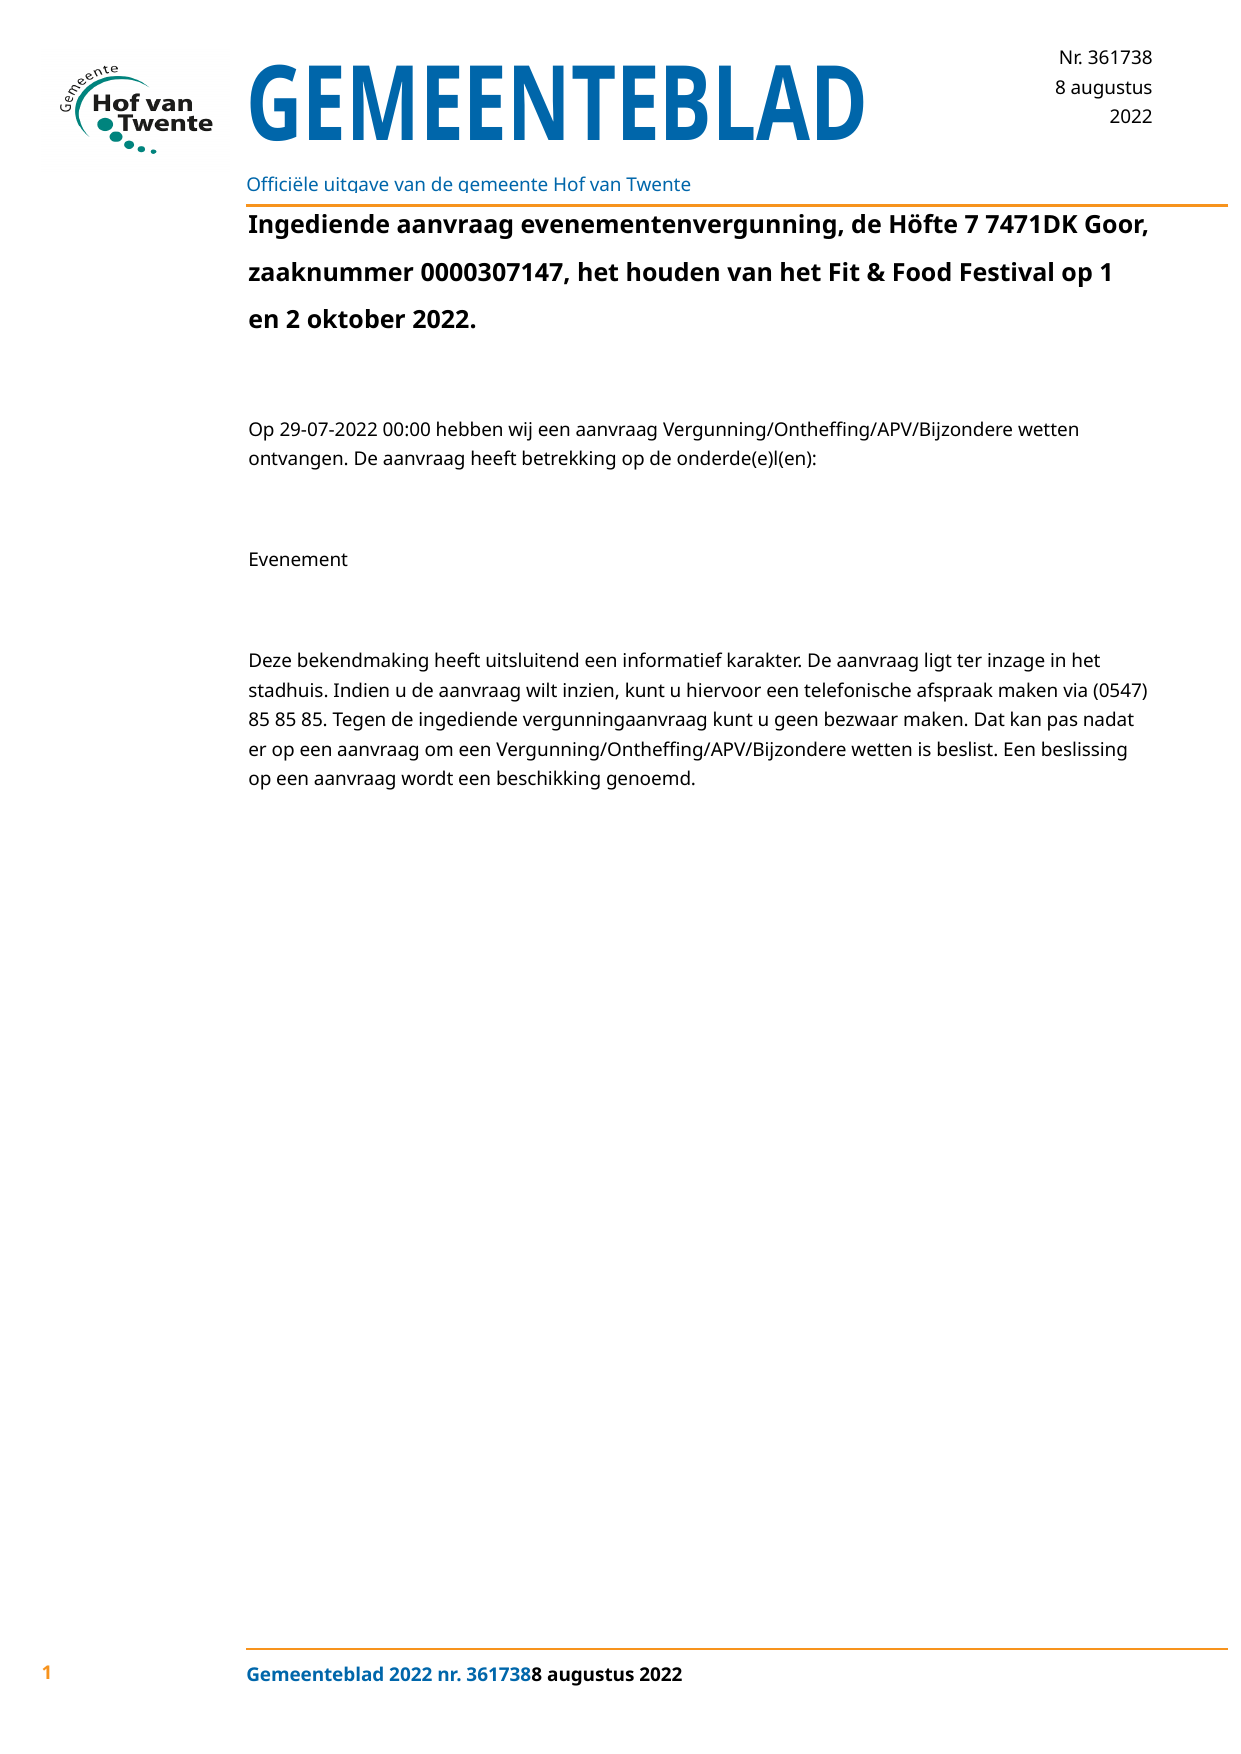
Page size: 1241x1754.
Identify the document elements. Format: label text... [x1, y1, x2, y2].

text Op 29-07-2022 00:00 hebben wij een aanvraag Vergunning/Ontheffing/APV/Bijzondere wetten ontvangen. De aanvraag heeft betrekking op de onderde(e)l(en): [248, 416, 1152, 471]
text Deze bekendmaking heeft uitsluitend een informatief karakter. De aanvraag ligt ter inzage in het stadhuis. Indien u de aanvraag wilt inzien, kunt u hiervoor een telefonische afspraak maken via (0547) 85 85 85. Tegen de ingediende vergunningaanvraag kunt u geen bezwaar maken. Dat kan pas nadat er op een aanvraag om een Vergunning/Ontheffing/APV/Bijzondere wetten is beslist. Een beslissing op een aanvraag wordt een beschikking genoemd. [248, 647, 1152, 791]
text Evenement [248, 546, 1152, 572]
picture [41, 47, 231, 172]
text Ingediende aanvraag evenementenvergunning, de Höfte 7 7471DK Goor, zaaknummer 0000307147, het houden van het Fit & Food Festival op 1 en 2 oktober 2022. [248, 207, 1152, 336]
